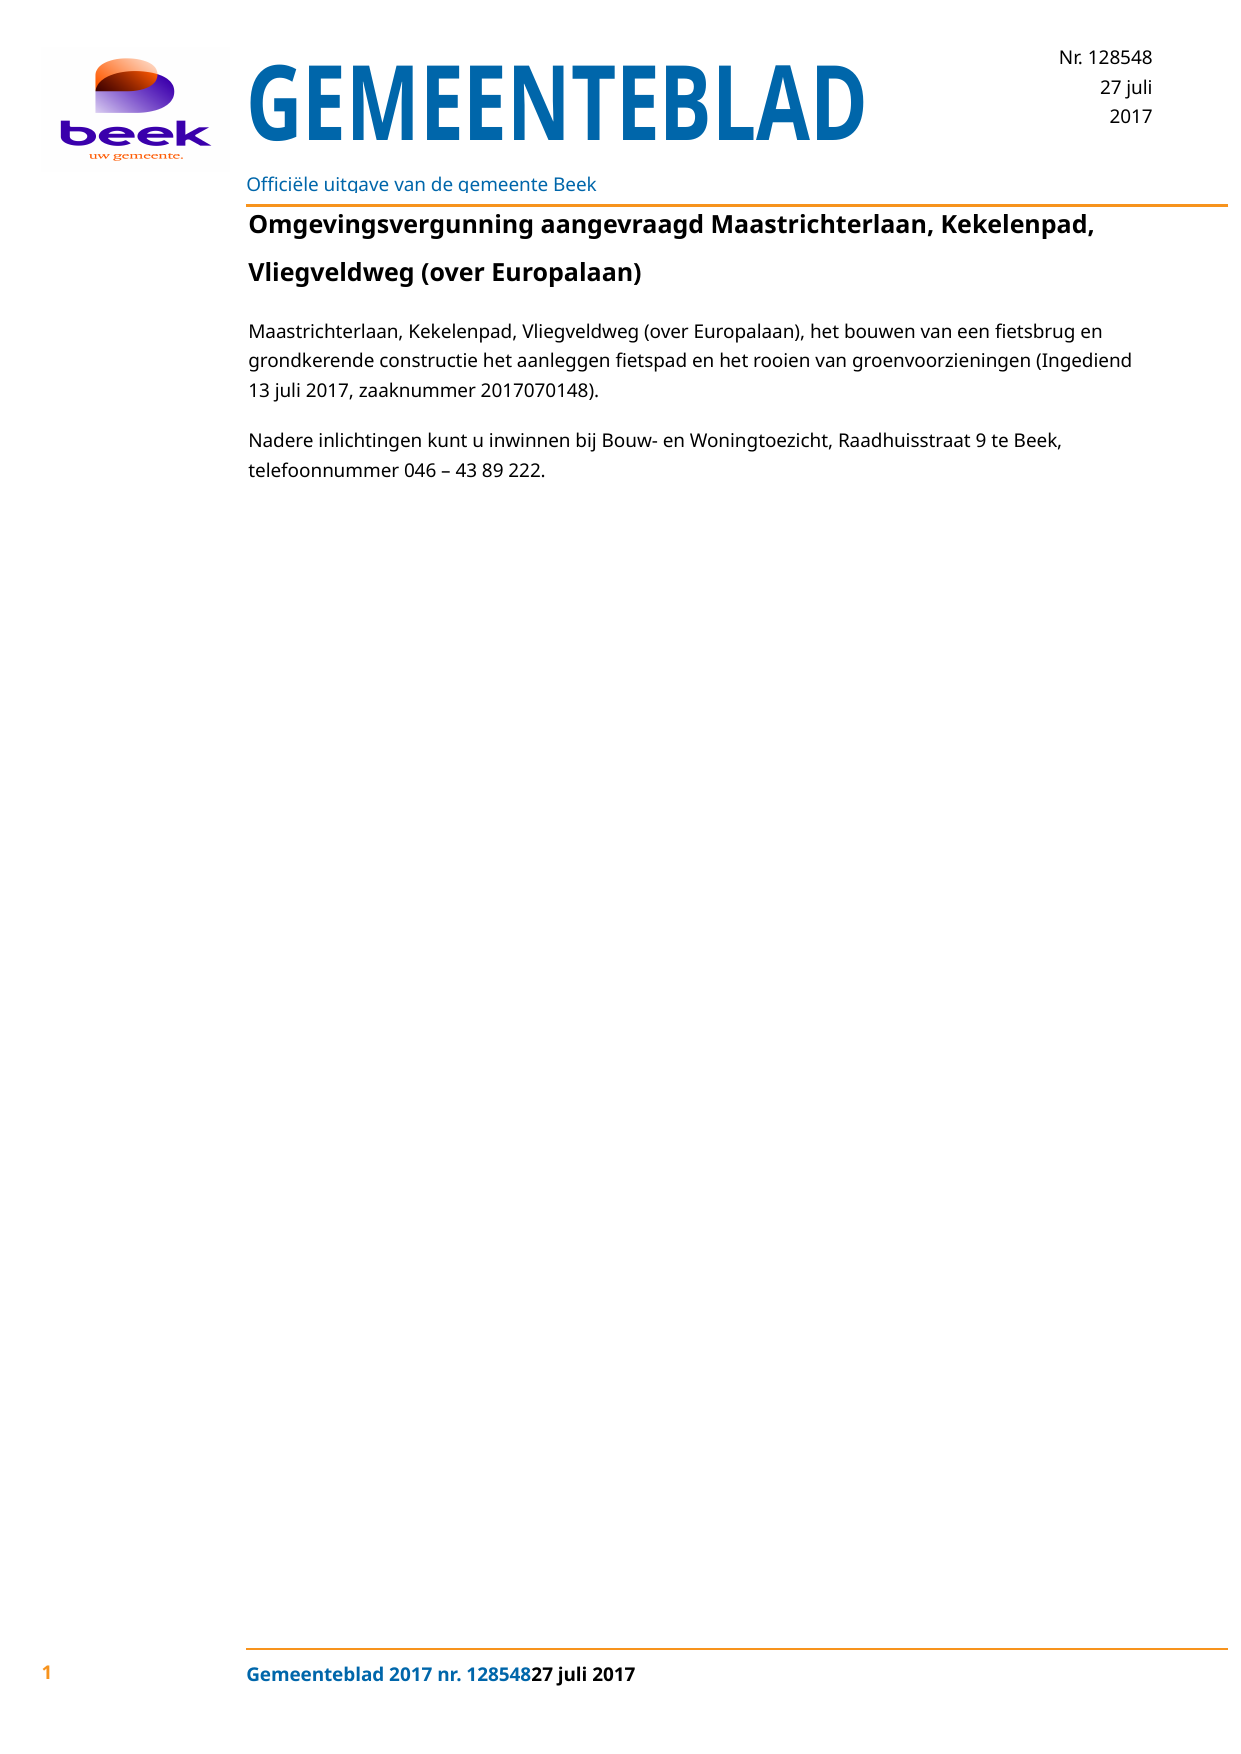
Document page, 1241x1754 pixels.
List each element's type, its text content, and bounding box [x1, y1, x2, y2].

text Maastrichterlaan, Kekelenpad, Vliegveldweg (over Europalaan), het bouwen van een fietsbrug en grondkerende constructie het aanleggen fietspad en het rooien van groenvoorzieningen (Ingediend 13 juli 2017, zaaknummer 2017070148). [248, 318, 1152, 403]
text Nadere inlichtingen kunt u inwinnen bij Bouw- en Woningtoezicht, Raadhuisstraat 9 te Beek, telefoonnummer 046 – 43 89 222. [248, 427, 1152, 483]
text Omgevingsvergunning aangevraagd Maastrichterlaan, Kekelenpad, Vliegveldweg (over Europalaan) [248, 207, 1152, 288]
picture [41, 47, 231, 172]
